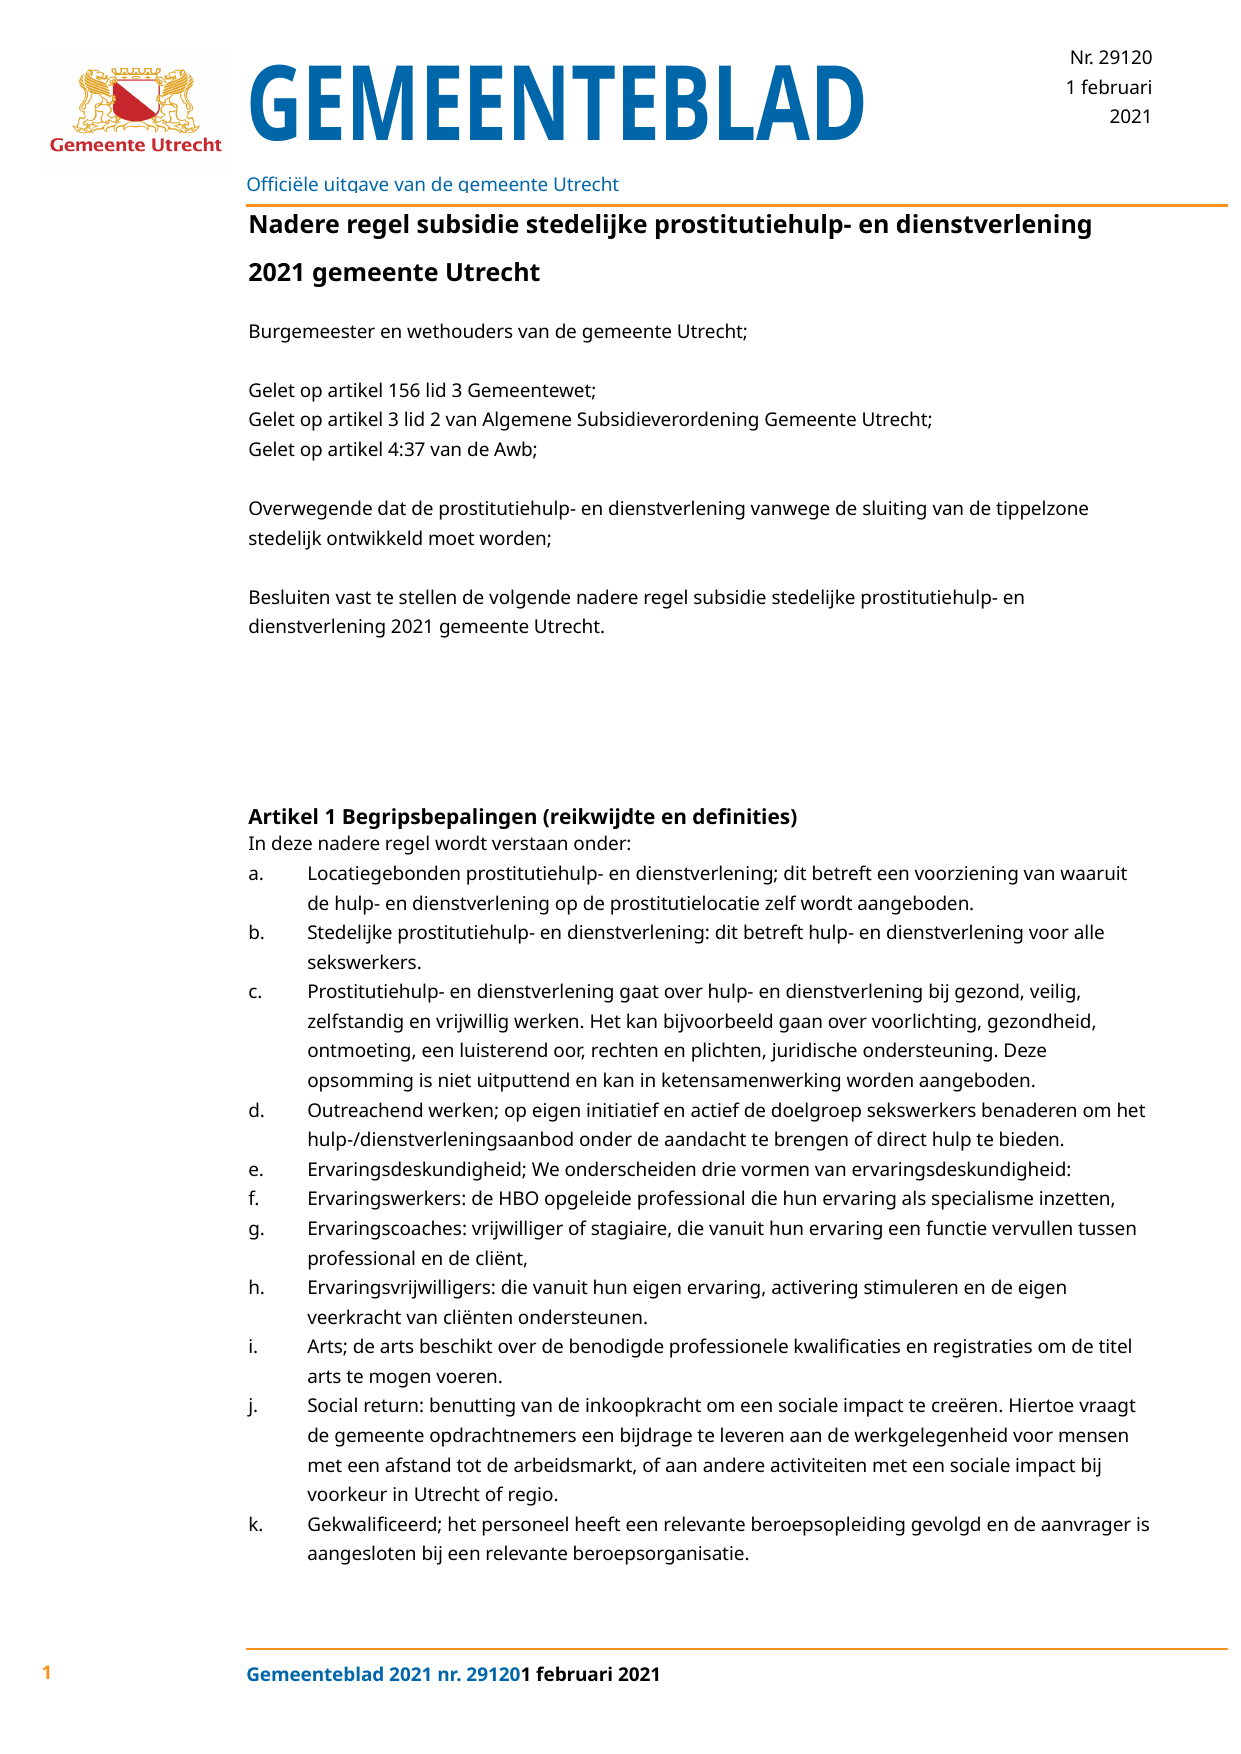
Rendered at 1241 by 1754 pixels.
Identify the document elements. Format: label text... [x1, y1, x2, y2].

text Nadere regel subsidie stedelijke prostitutiehulp- en dienstverlening 2021 gemeente Utrecht [248, 207, 1152, 288]
list Ervaringsdeskundigheid; We onderscheiden drie vormen van ervaringsdeskundigheid: [248, 1156, 1152, 1182]
list Stedelijke prostitutiehulp- en dienstverlening: dit betreft hulp- en dienstverlening voor alle sekswerkers. [248, 919, 1152, 975]
text Besluiten vast te stellen de volgende nadere regel subsidie stedelijke prostitutiehulp- en dienstverlening 2021 gemeente Utrecht. [248, 584, 1152, 639]
list Outreachend werken; op eigen initiatief en actief de doelgroep sekswerkers benaderen om het hulp-/dienstverleningsaanbod onder de aandacht te brengen of direct hulp te bieden. [248, 1097, 1152, 1152]
text Overwegende dat de prostitutiehulp- en dienstverlening vanwege de sluiting van de tippelzone stedelijk ontwikkeld moet worden; [248, 495, 1152, 551]
list Prostitutiehulp- en dienstverlening gaat over hulp- en dienstverlening bij gezond, veilig, zelfstandig en vrijwillig werken. Het kan bijvoorbeeld gaan over voorlichting, gezondheid, ontmoeting, een luisterend oor, rechten en plichten, juridische ondersteuning. Deze opsomming is niet uitputtend en kan in ketensamenwerking worden aangeboden. [248, 978, 1152, 1093]
list Arts; de arts beschikt over de benodigde professionele kwalificaties en registraties om de titel arts te mogen voeren. [248, 1333, 1152, 1389]
list Gekwalificeerd; het personeel heeft een relevante beroepsopleiding gevolgd en de aanvrager is aangesloten bij een relevante beroepsorganisatie. [248, 1511, 1152, 1566]
text Gelet op artikel 4:37 van de Awb; [248, 436, 1152, 462]
text Burgemeester en wethouders van de gemeente Utrecht; [248, 318, 1152, 344]
text Gelet op artikel 156 lid 3 Gemeentewet; [248, 377, 1152, 403]
text Artikel 1 Begripsbepalingen (reikwijdte en definities) [248, 802, 1152, 831]
list Locatiegebonden prostitutiehulp- en dienstverlening; dit betreft een voorziening van waaruit de hulp- en dienstverlening op de prostitutielocatie zelf wordt aangeboden. [248, 860, 1152, 916]
list Ervaringscoaches: vrijwilliger of stagiaire, die vanuit hun ervaring een functie vervullen tussen professional en de cliënt, [248, 1215, 1152, 1271]
list Ervaringswerkers: de HBO opgeleide professional die hun ervaring als specialisme inzetten, [248, 1186, 1152, 1211]
text Gelet op artikel 3 lid 2 van Algemene Subsidieverordening Gemeente Utrecht; [248, 407, 1152, 432]
list Ervaringsvrijwilligers: die vanuit hun eigen ervaring, activering stimuleren en de eigen veerkracht van cliënten ondersteunen. [248, 1274, 1152, 1330]
picture [41, 47, 231, 172]
list Social return: benutting van de inkoopkracht om een sociale impact te creëren. Hiertoe vraagt de gemeente opdrachtnemers een bijdrage te leveren aan de werkgelegenheid voor mensen met een afstand tot de arbeidsmarkt, of aan andere activiteiten met een sociale impact bij voorkeur in Utrecht of regio. [248, 1393, 1152, 1507]
text In deze nadere regel wordt verstaan onder: [248, 831, 1152, 856]
